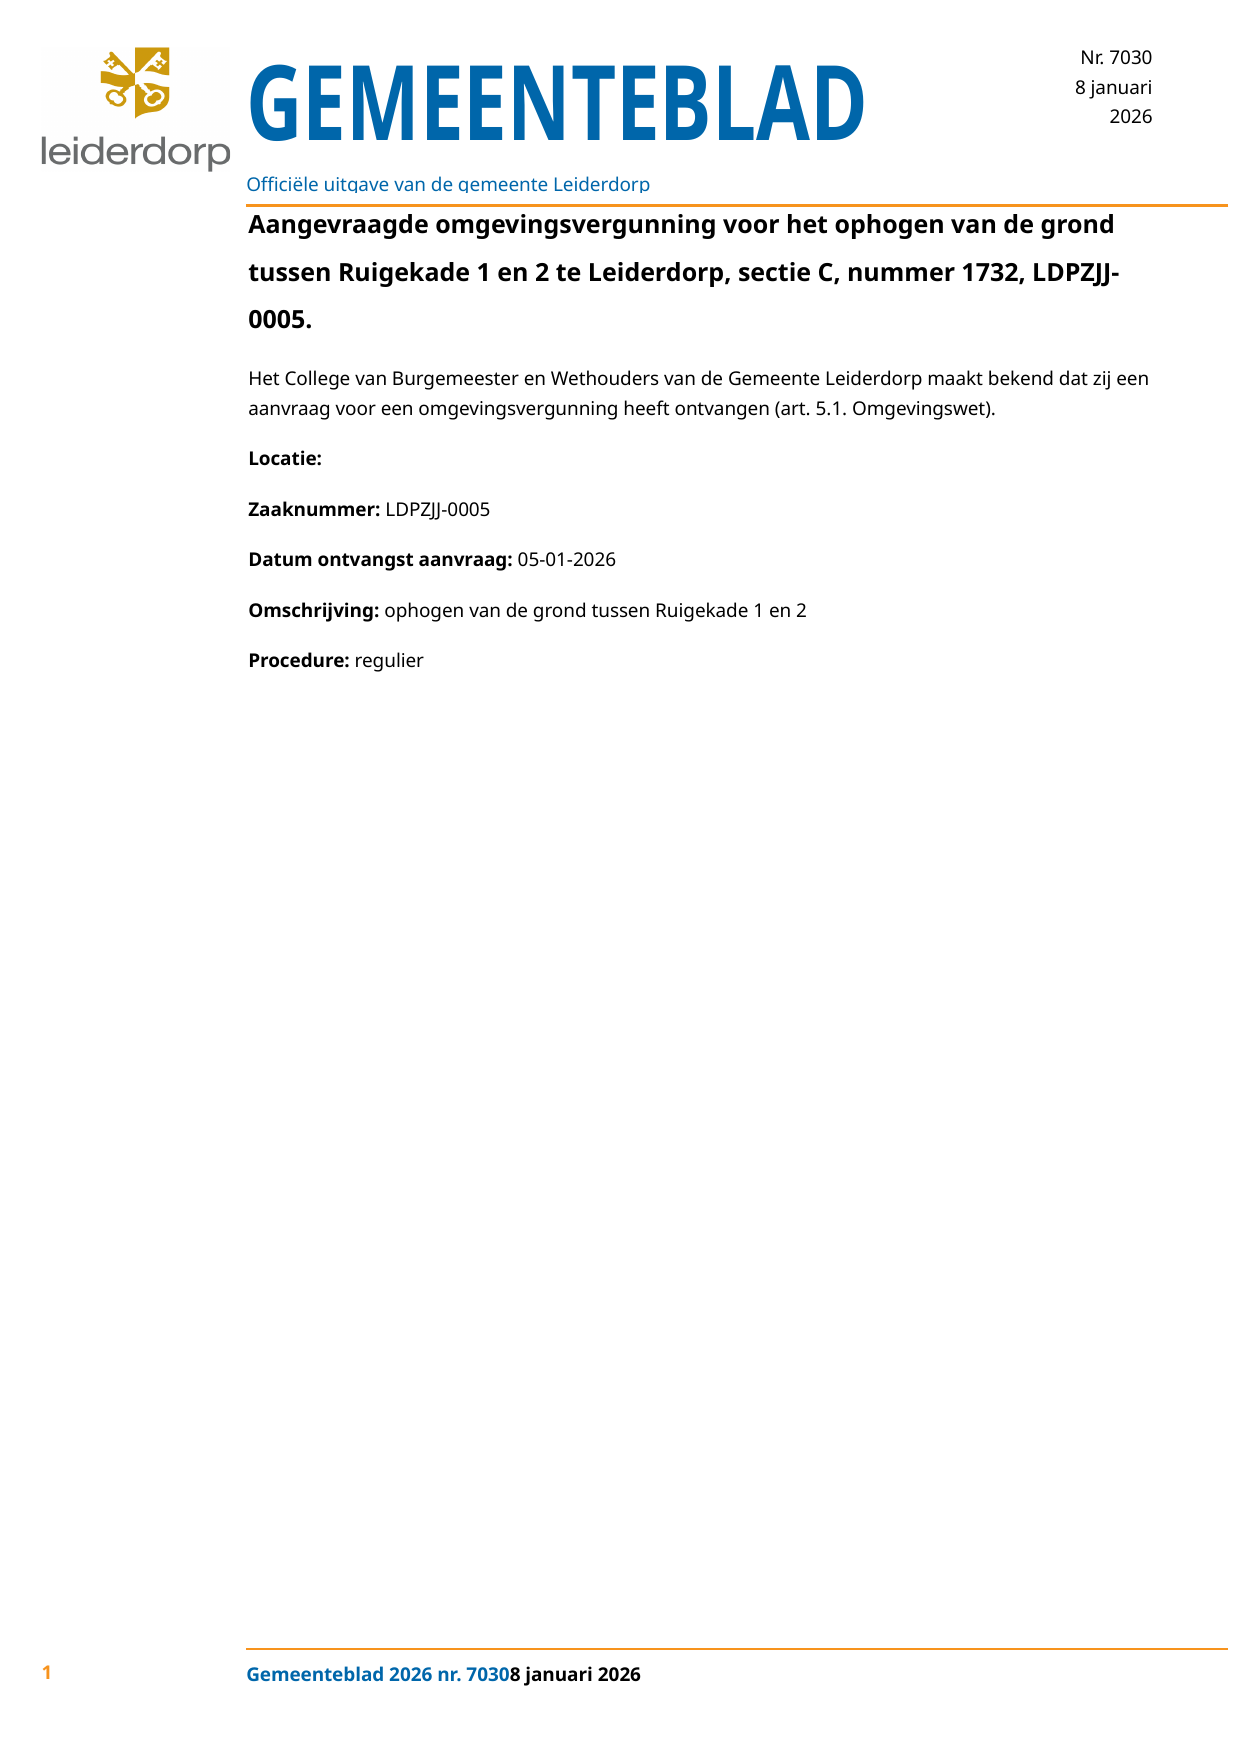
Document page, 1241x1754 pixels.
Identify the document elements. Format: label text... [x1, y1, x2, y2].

text Locatie: [248, 446, 1152, 471]
text Zaaknummer: LDPZJJ-0005 [248, 496, 1152, 522]
text Het College van Burgemeester en Wethouders van de Gemeente Leiderdorp maakt bekend dat zij een aanvraag voor een omgevingsvergunning heeft ontvangen (art. 5.1. Omgevingswet). [248, 366, 1152, 421]
text Datum ontvangst aanvraag: 05-01-2026 [248, 546, 1152, 572]
picture [41, 47, 231, 172]
text Omschrijving: ophogen van de grond tussen Ruigekade 1 en 2 [248, 597, 1152, 622]
text Aangevraagde omgevingsvergunning voor het ophogen van de grond tussen Ruigekade 1 en 2 te Leiderdorp, sectie C, nummer 1732, LDPZJJ-0005. [248, 207, 1152, 336]
text Procedure: regulier [248, 647, 1152, 673]
